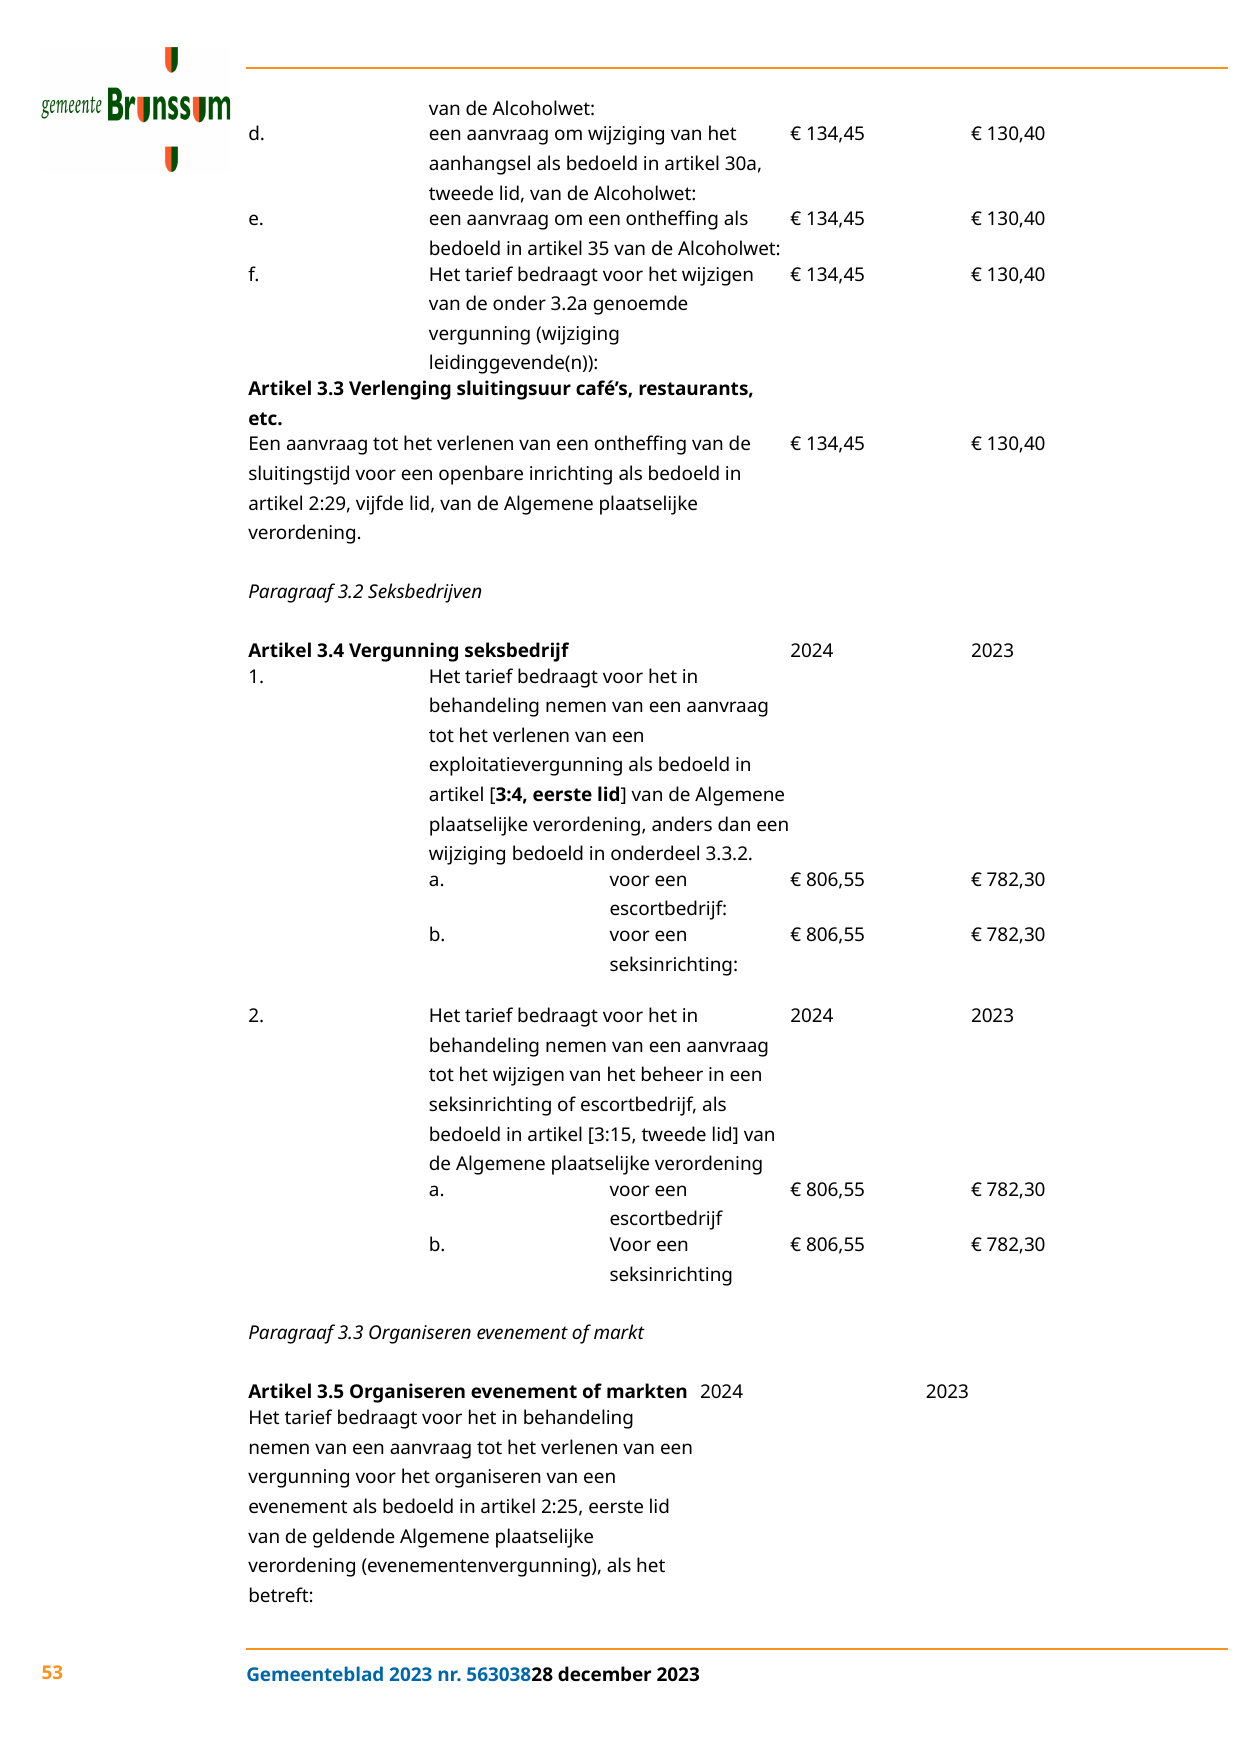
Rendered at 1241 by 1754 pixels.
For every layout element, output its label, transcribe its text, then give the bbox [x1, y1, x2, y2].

table_cell € 134,45 [790, 121, 971, 205]
table_cell d. [248, 121, 429, 205]
table_header 2023 [926, 1379, 1152, 1404]
table_cell voor een escortbedrijf [609, 1176, 790, 1231]
table_cell € 134,45 [790, 431, 971, 545]
table_cell € 806,55 [790, 921, 971, 977]
table_cell een aanvraag om een ontheffing als bedoeld in artikel 35 van de Alcoholwet: [429, 205, 790, 261]
table_cell 2024 [790, 1003, 971, 1176]
table_cell € 134,45 [790, 261, 971, 375]
table_cell Een aanvraag tot het verlenen van een ontheffing van de sluitingstijd voor een openbare inrichting als bedoeld in artikel 2:29, vijfde lid, van de Algemene plaatselijke verordening. [248, 431, 790, 545]
picture [41, 47, 231, 172]
table_cell € 782,30 [971, 866, 1152, 921]
table_cell [248, 921, 429, 977]
table_cell [248, 977, 429, 1002]
table_cell € 806,55 [790, 1231, 971, 1287]
table_cell [790, 375, 971, 431]
table_cell b. [429, 1231, 609, 1287]
table_cell 2023 [971, 1003, 1152, 1176]
table_cell a. [429, 866, 609, 921]
table_cell € 782,30 [971, 1231, 1152, 1287]
table_cell [971, 375, 1152, 431]
table_cell [790, 663, 971, 866]
table_cell [971, 95, 1152, 121]
table_header Artikel 3.4 Vergunning seksbedrijf [248, 637, 790, 663]
table_cell f. [248, 261, 429, 375]
table_cell e. [248, 205, 429, 261]
table_cell Artikel 3.3 Verlenging sluitingsuur café’s, restaurants, etc. [248, 375, 790, 431]
table_cell een aanvraag om wijziging van het aanhangsel als bedoeld in artikel 30a, tweede lid, van de Alcoholwet: [429, 121, 790, 205]
table_cell [790, 977, 971, 1002]
table_cell [248, 866, 429, 921]
text Paragraaf 3.3 Organiseren evenement of markt [248, 1319, 1152, 1345]
table_cell € 130,40 [971, 261, 1152, 375]
table_cell Voor een seksinrichting [609, 1231, 790, 1287]
table_cell [971, 663, 1152, 866]
table_cell € 782,30 [971, 1176, 1152, 1231]
table_cell Het tarief bedraagt voor het wijzigen van de onder 3.2a genoemde vergunning (wijziging leidinggevende(n)): [429, 261, 790, 375]
table_cell Het tarief bedraagt voor het in behandeling nemen van een aanvraag tot het verlenen van een vergunning voor het organiseren van een evenement als bedoeld in artikel 2:25, eerste lid van de geldende Algemene plaatselijke verordening (evenementenvergunning), als het betreft: [248, 1405, 700, 1608]
table_cell € 806,55 [790, 866, 971, 921]
table_cell 2. [248, 1003, 429, 1176]
table_cell € 134,45 [790, 205, 971, 261]
table_cell € 782,30 [971, 921, 1152, 977]
text Paragraaf 3.2 Seksbedrijven [248, 578, 1152, 603]
table_cell voor een escortbedrijf: [609, 866, 790, 921]
table_cell [248, 95, 429, 121]
table_cell b. [429, 921, 609, 977]
table_cell € 806,55 [790, 1176, 971, 1231]
table_cell € 130,40 [971, 205, 1152, 261]
table_cell van de Alcoholwet: [429, 95, 790, 121]
table_cell Het tarief bedraagt voor het in behandeling nemen van een aanvraag tot het verlenen van een exploitatievergunning als bedoeld in artikel [3:4, eerste lid] van de Algemene plaatselijke verordening, anders dan een wijziging bedoeld in onderdeel 3.3.2. [429, 663, 790, 866]
table_header Artikel 3.5 Organiseren evenement of markten [248, 1379, 700, 1404]
table_cell [248, 1231, 429, 1287]
table_cell [700, 1405, 926, 1608]
table_cell Het tarief bedraagt voor het in behandeling nemen van een aanvraag tot het wijzigen van het beheer in een seksinrichting of escortbedrijf, als bedoeld in artikel [3:15, tweede lid] van de Algemene plaatselijke verordening [429, 1003, 790, 1176]
table_cell [429, 977, 790, 1002]
table_cell [926, 1405, 1152, 1608]
table_cell 1. [248, 663, 429, 866]
table_cell a. [429, 1176, 609, 1231]
table_cell € 130,40 [971, 121, 1152, 205]
table_header 2023 [971, 637, 1152, 663]
table_cell [971, 977, 1152, 1002]
table_header 2024 [700, 1379, 926, 1404]
table_cell [790, 95, 971, 121]
table_cell [248, 1176, 429, 1231]
table_cell € 130,40 [971, 431, 1152, 545]
table_cell voor een seksinrichting: [609, 921, 790, 977]
table_header 2024 [790, 637, 971, 663]
